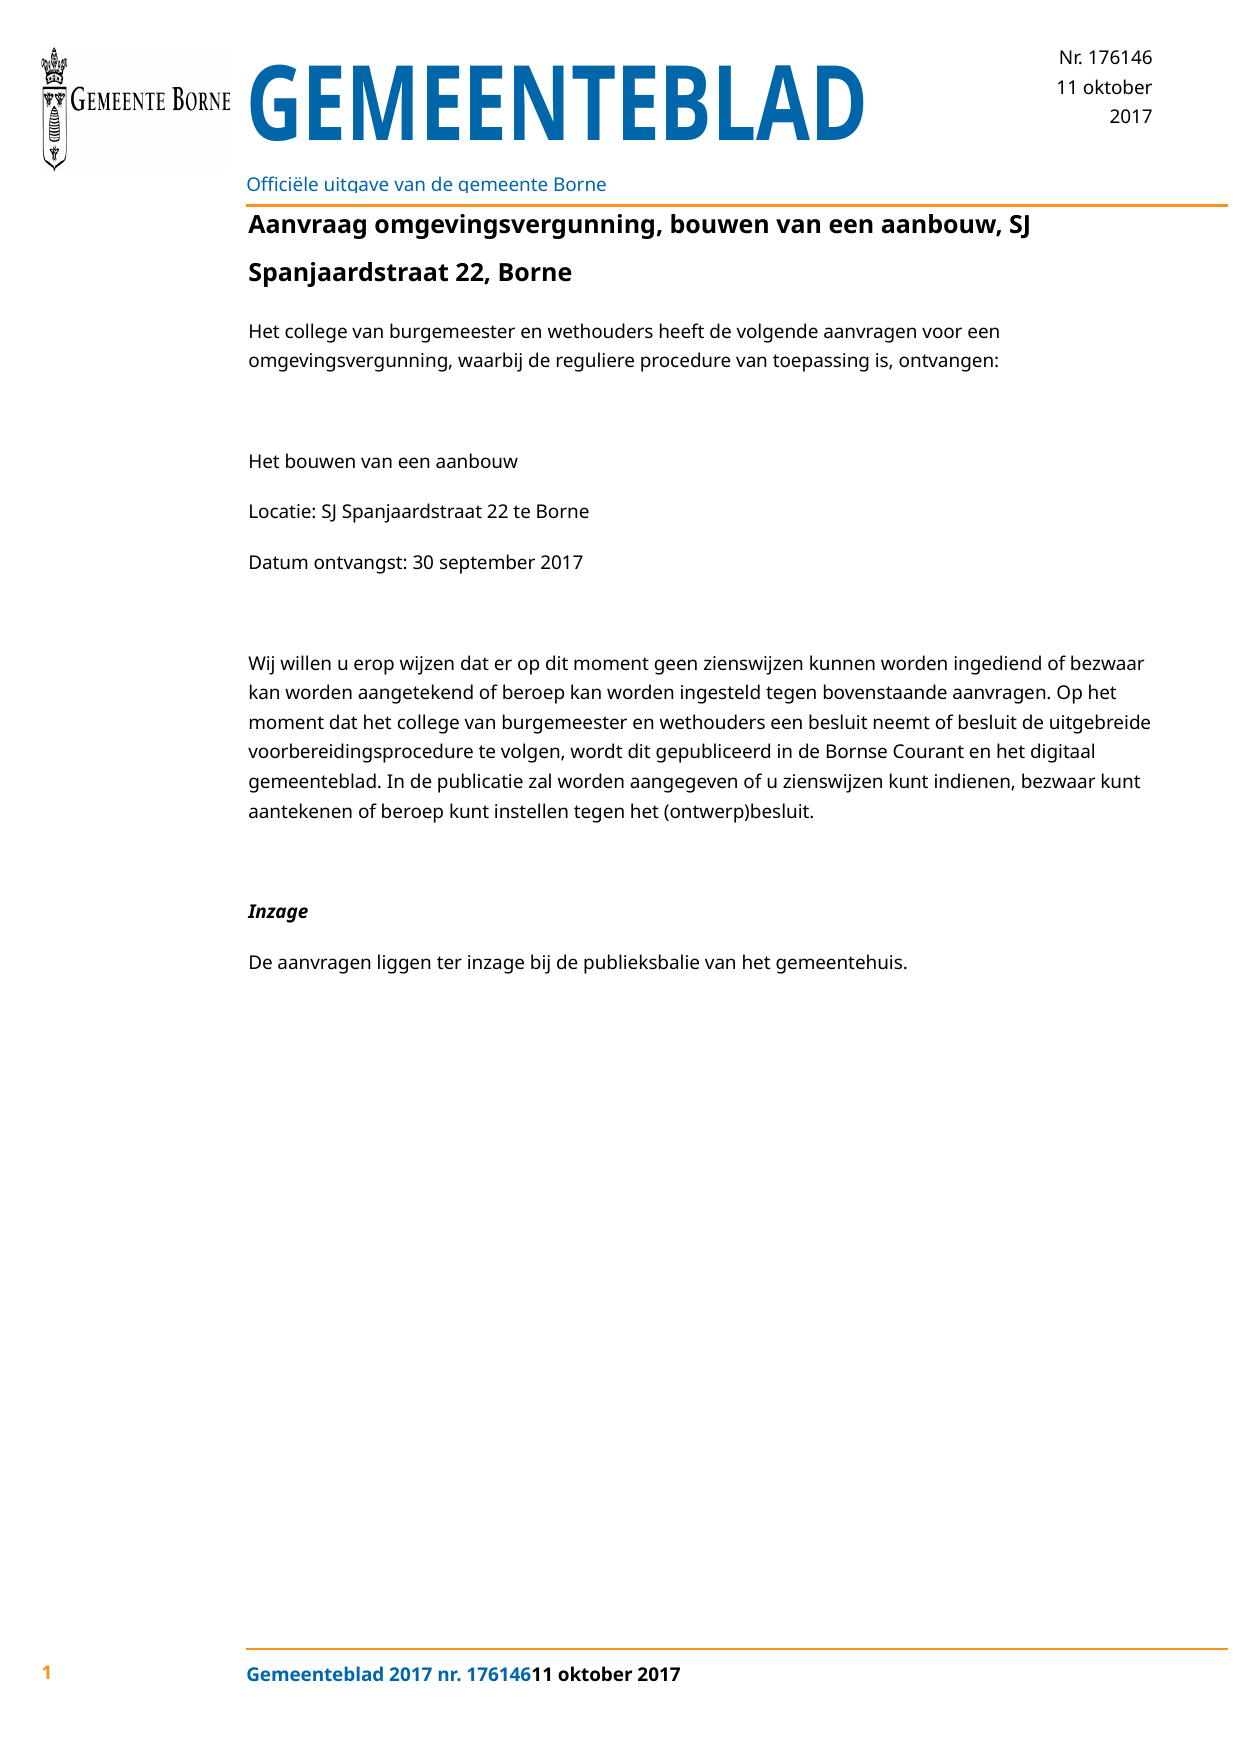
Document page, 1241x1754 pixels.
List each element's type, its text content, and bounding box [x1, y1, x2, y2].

text De aanvragen liggen ter inzage bij de publieksbalie van het gemeentehuis. [248, 949, 1152, 975]
text Het bouwen van een aanbouw [248, 448, 1152, 474]
text Het college van burgemeester en wethouders heeft de volgende aanvragen voor een omgevingsvergunning, waarbij de reguliere procedure van toepassing is, ontvangen: [248, 318, 1152, 373]
text Datum ontvangst: 30 september 2017 [248, 549, 1152, 575]
text Wij willen u erop wijzen dat er op dit moment geen zienswijzen kunnen worden ingediend of bezwaar kan worden aangetekend of beroep kan worden ingesteld tegen bovenstaande aanvragen. Op het moment dat het college van burgemeester en wethouders een besluit neemt of besluit de uitgebreide voorbereidingsprocedure te volgen, wordt dit gepubliceerd in de Bornse Courant en het digitaal gemeenteblad. In de publicatie zal worden aangegeven of u zienswijzen kunt indienen, bezwaar kunt aantekenen of beroep kunt instellen tegen het (ontwerp)besluit. [248, 650, 1152, 824]
text Inzage [248, 899, 1152, 924]
picture [41, 47, 231, 172]
text Aanvraag omgevingsvergunning, bouwen van een aanbouw, SJ Spanjaardstraat 22, Borne [248, 207, 1152, 288]
text Locatie: SJ Spanjaardstraat 22 te Borne [248, 499, 1152, 524]
